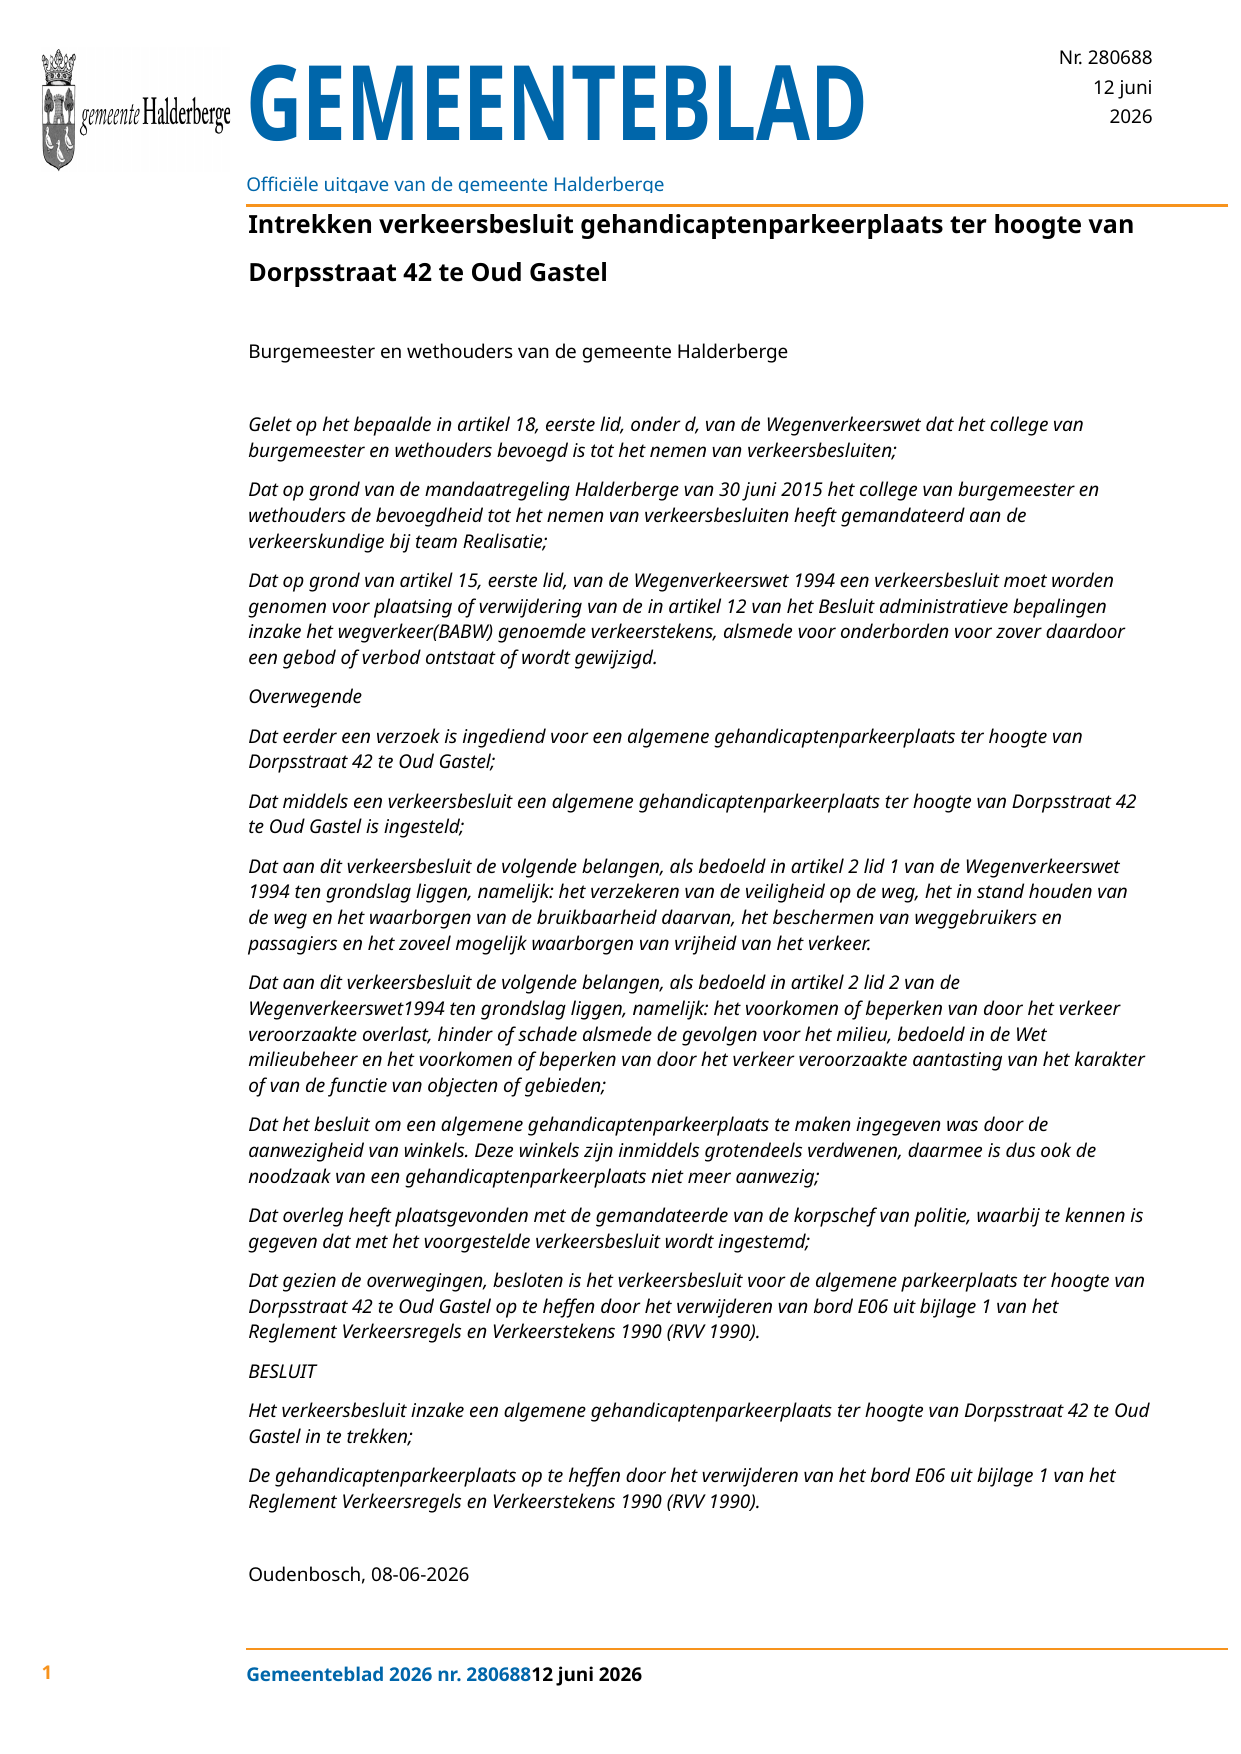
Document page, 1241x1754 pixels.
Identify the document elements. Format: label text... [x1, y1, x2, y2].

text Dat aan dit verkeersbesluit de volgende belangen, als bedoeld in artikel 2 lid 1 van de Wegenverkeerswet 1994 ten grondslag liggen, namelijk: het verzekeren van de veiligheid op de weg, het in stand houden van de weg en het waarborgen van de bruikbaarheid daarvan, het beschermen van weggebruikers en passagiers en het zoveel mogelijk waarborgen van vrijheid van het verkeer. [248, 853, 1152, 956]
text Overwegende [248, 683, 1152, 709]
text Intrekken verkeersbesluit gehandicaptenparkeerplaats ter hoogte van Dorpsstraat 42 te Oud Gastel [248, 207, 1152, 288]
text Gelet op het bepaalde in artikel 18, eerste lid, onder d, van de Wegenverkeerswet dat het college van burgemeester en wethouders bevoegd is tot het nemen van verkeersbesluiten; [248, 411, 1152, 463]
text Dat overleg heeft plaatsgevonden met de gemandateerde van de korpschef van politie, waarbij te kennen is gegeven dat met het voorgestelde verkeersbesluit wordt ingestemd; [248, 1202, 1152, 1254]
text BESLUIT [248, 1358, 1152, 1384]
text Burgemeester en wethouders van de gemeente Halderberge [248, 339, 1152, 364]
text Dat gezien de overwegingen, besloten is het verkeersbesluit voor de algemene parkeerplaats ter hoogte van Dorpsstraat 42 te Oud Gastel op te heffen door het verwijderen van bord E06 uit bijlage 1 van het Reglement Verkeersregels en Verkeerstekens 1990 (RVV 1990). [248, 1267, 1152, 1344]
text Dat op grond van artikel 15, eerste lid, van de Wegenverkeerswet 1994 een verkeersbesluit moet worden genomen voor plaatsing of verwijdering van de in artikel 12 van het Besluit administratieve bepalingen inzake het wegverkeer(BABW) genoemde verkeerstekens, alsmede voor onderborden voor zover daardoor een gebod of verbod ontstaat of wordt gewijzigd. [248, 567, 1152, 670]
text Dat het besluit om een algemene gehandicaptenparkeerplaats te maken ingegeven was door de aanwezigheid van winkels. Deze winkels zijn inmiddels grotendeels verdwenen, daarmee is dus ook de noodzaak van een gehandicaptenparkeerplaats niet meer aanwezig; [248, 1111, 1152, 1189]
text Dat middels een verkeersbesluit een algemene gehandicaptenparkeerplaats ter hoogte van Dorpsstraat 42 te Oud Gastel is ingesteld; [248, 788, 1152, 839]
text Dat op grond van de mandaatregeling Halderberge van 30 juni 2015 het college van burgemeester en wethouders de bevoegdheid tot het nemen van verkeersbesluiten heeft gemandateerd aan de verkeerskundige bij team Realisatie; [248, 476, 1152, 553]
text Dat eerder een verzoek is ingediend voor een algemene gehandicaptenparkeerplaats ter hoogte van Dorpsstraat 42 te Oud Gastel; [248, 723, 1152, 774]
picture [41, 47, 231, 172]
text Dat aan dit verkeersbesluit de volgende belangen, als bedoeld in artikel 2 lid 2 van de Wegenverkeerswet1994 ten grondslag liggen, namelijk: het voorkomen of beperken van door het verkeer veroorzaakte overlast, hinder of schade alsmede de gevolgen voor het milieu, bedoeld in de Wet milieubeheer en het voorkomen of beperken van door het verkeer veroorzaakte aantasting van het karakter of van de functie van objecten of gebieden; [248, 969, 1152, 1098]
text Het verkeersbesluit inzake een algemene gehandicaptenparkeerplaats ter hoogte van Dorpsstraat 42 te Oud Gastel in te trekken; [248, 1397, 1152, 1449]
text De gehandicaptenparkeerplaats op te heffen door het verwijderen van het bord E06 uit bijlage 1 van het Reglement Verkeersregels en Verkeerstekens 1990 (RVV 1990). [248, 1462, 1152, 1514]
text Oudenbosch, 08-06-2026 [248, 1561, 1152, 1587]
